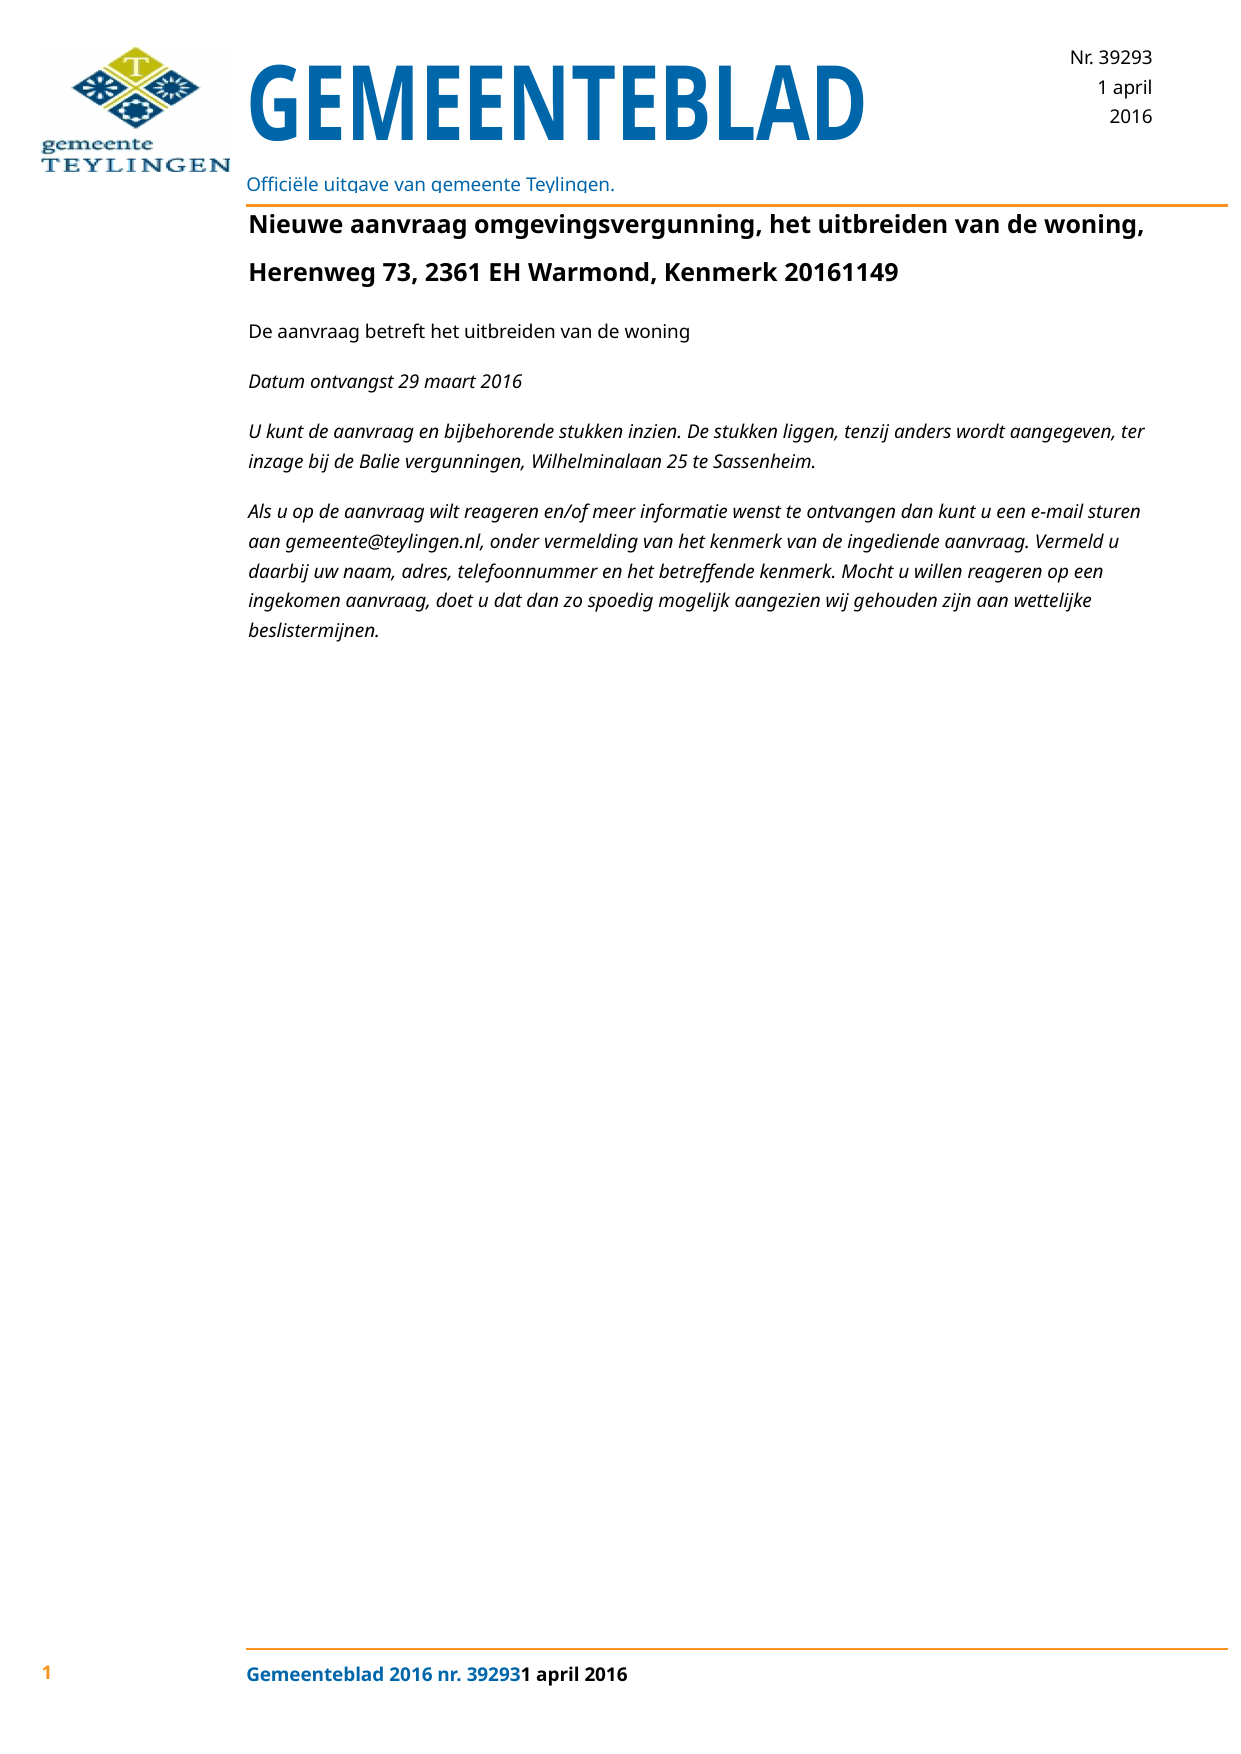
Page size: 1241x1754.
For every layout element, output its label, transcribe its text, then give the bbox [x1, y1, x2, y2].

picture [41, 47, 231, 172]
text Datum ontvangst 29 maart 2016 [248, 368, 1152, 394]
text De aanvraag betreft het uitbreiden van de woning [248, 318, 1152, 344]
text U kunt de aanvraag en bijbehorende stukken inzien. De stukken liggen, tenzij anders wordt aangegeven, ter inzage bij de Balie vergunningen, Wilhelminalaan 25 te Sassenheim. [248, 419, 1152, 474]
text Als u op de aanvraag wilt reageren en/of meer informatie wenst te ontvangen dan kunt u een e-mail sturen aan gemeente@teylingen.nl, onder vermelding van het kenmerk van de ingediende aanvraag. Vermeld u daarbij uw naam, adres, telefoonnummer en het betreffende kenmerk. Mocht u willen reageren op een ingekomen aanvraag, doet u dat dan zo spoedig mogelijk aangezien wij gehouden zijn aan wettelijke beslistermijnen. [248, 499, 1152, 643]
text Nieuwe aanvraag omgevingsvergunning, het uitbreiden van de woning, Herenweg 73, 2361 EH Warmond, Kenmerk 20161149 [248, 207, 1152, 288]
